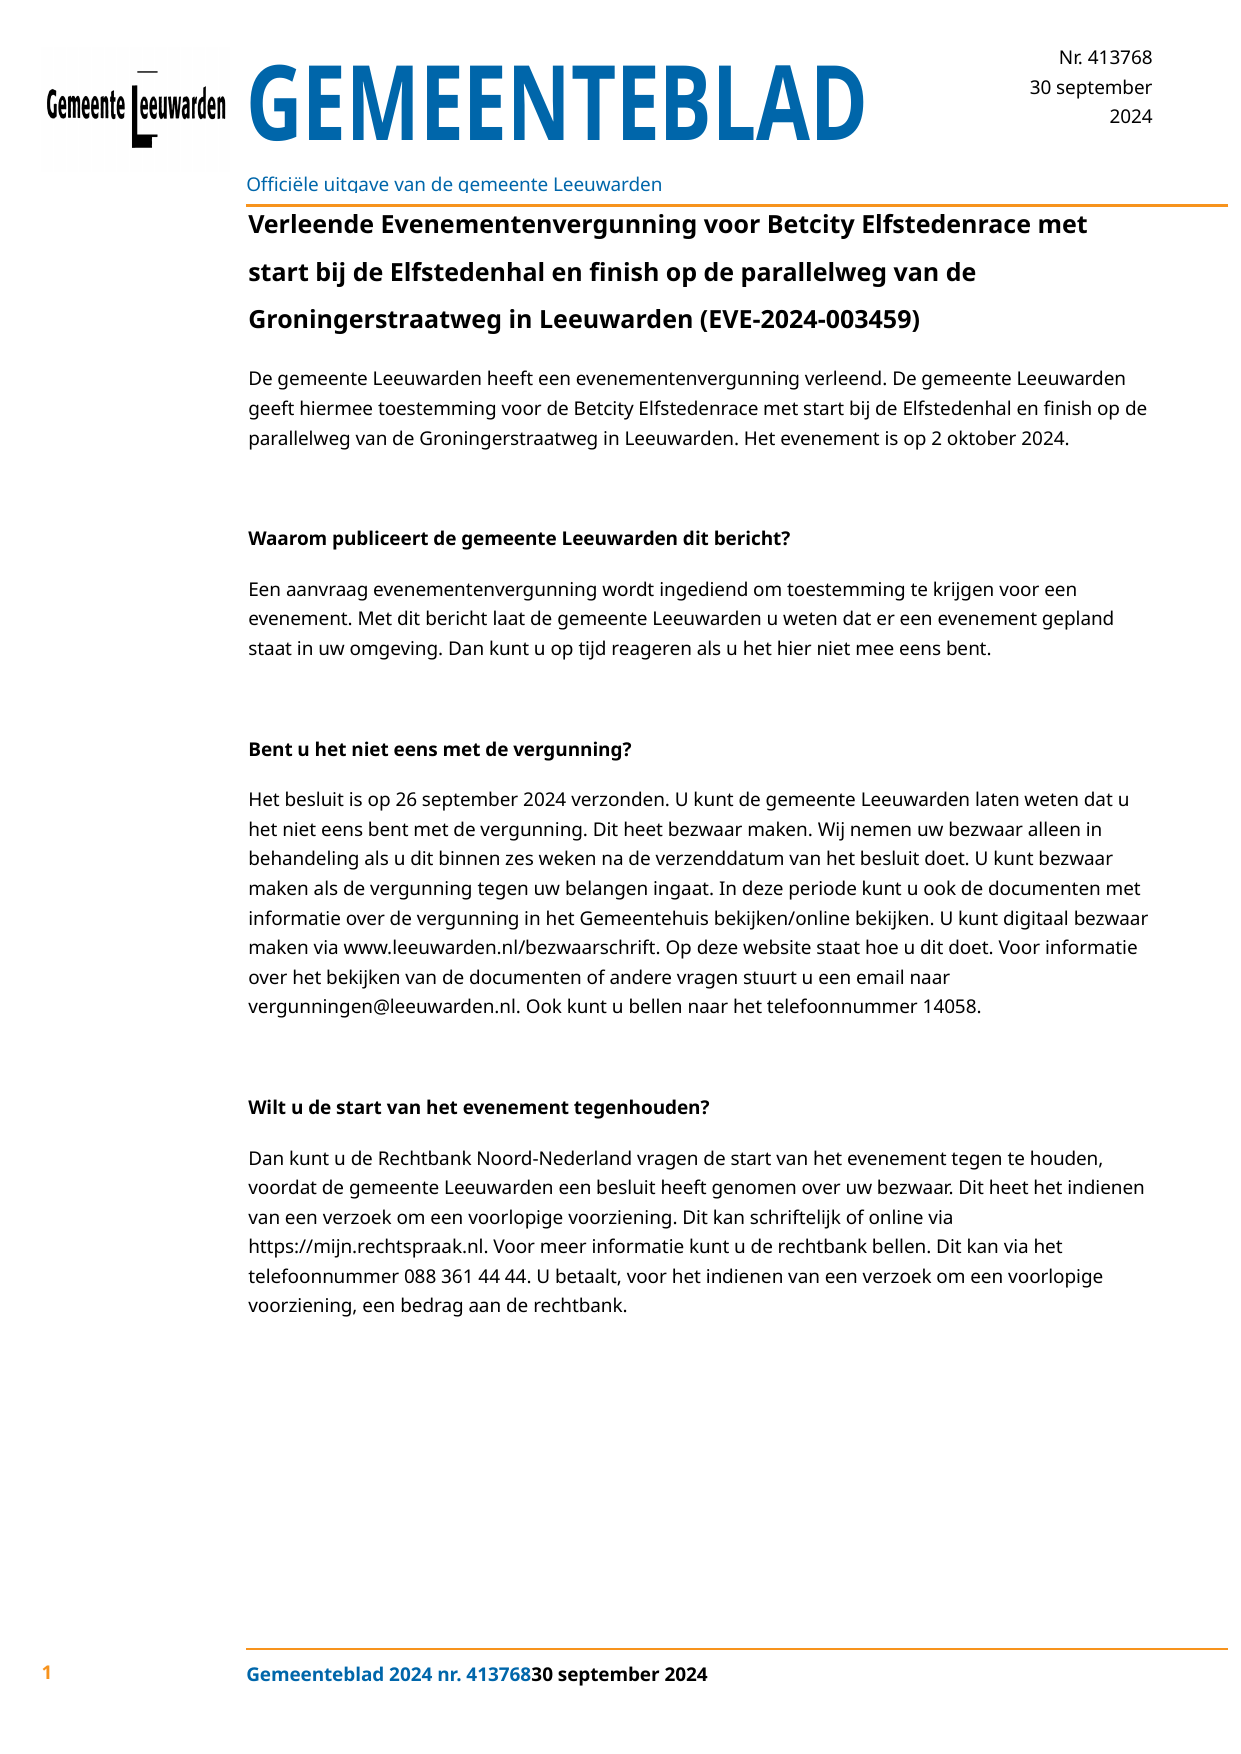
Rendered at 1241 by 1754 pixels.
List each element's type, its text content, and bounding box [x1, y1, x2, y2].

text Dan kunt u de Rechtbank Noord-Nederland vragen de start van het evenement tegen te houden, voordat de gemeente Leeuwarden een besluit heeft genomen over uw bezwaar. Dit heet het indienen van een verzoek om een voorlopige voorziening. Dit kan schriftelijk of online via https://mijn.rechtspraak.nl. Voor meer informatie kunt u de rechtbank bellen. Dit kan via het telefoonnummer 088 361 44 44. U betaalt, voor het indienen van een verzoek om een voorlopige voorziening, een bedrag aan de rechtbank. [248, 1145, 1152, 1318]
text Een aanvraag evenementenvergunning wordt ingediend om toestemming te krijgen voor een evenement. Met dit bericht laat de gemeente Leeuwarden u weten dat er een evenement gepland staat in uw omgeving. Dan kunt u op tijd reageren als u het hier niet mee eens bent. [248, 576, 1152, 661]
text Bent u het niet eens met de vergunning? [248, 736, 1152, 762]
text Verleende Evenementenvergunning voor Betcity Elfstedenrace met start bij de Elfstedenhal en finish op de parallelweg van de Groningerstraatweg in Leeuwarden (EVE-2024-003459) [248, 207, 1152, 336]
picture [41, 47, 231, 172]
text De gemeente Leeuwarden heeft een evenementenvergunning verleend. De gemeente Leeuwarden geeft hiermee toestemming voor de Betcity Elfstedenrace met start bij de Elfstedenhal en finish op de parallelweg van de Groningerstraatweg in Leeuwarden. Het evenement is op 2 oktober 2024. [248, 366, 1152, 450]
text Waarom publiceert de gemeente Leeuwarden dit bericht? [248, 526, 1152, 551]
text Wilt u de start van het evenement tegenhouden? [248, 1094, 1152, 1120]
text Het besluit is op 26 september 2024 verzonden. U kunt de gemeente Leeuwarden laten weten dat u het niet eens bent met de vergunning. Dit heet bezwaar maken. Wij nemen uw bezwaar alleen in behandeling als u dit binnen zes weken na de verzenddatum van het besluit doet. U kunt bezwaar maken als de vergunning tegen uw belangen ingaat. In deze periode kunt u ook de documenten met informatie over de vergunning in het Gemeentehuis bekijken/online bekijken. U kunt digitaal bezwaar maken via www.leeuwarden.nl/bezwaarschrift. Op deze website staat hoe u dit doet. Voor informatie over het bekijken van de documenten of andere vragen stuurt u een email naar vergunningen@leeuwarden.nl. Ook kunt u bellen naar het telefoonnummer 14058. [248, 786, 1152, 1019]
